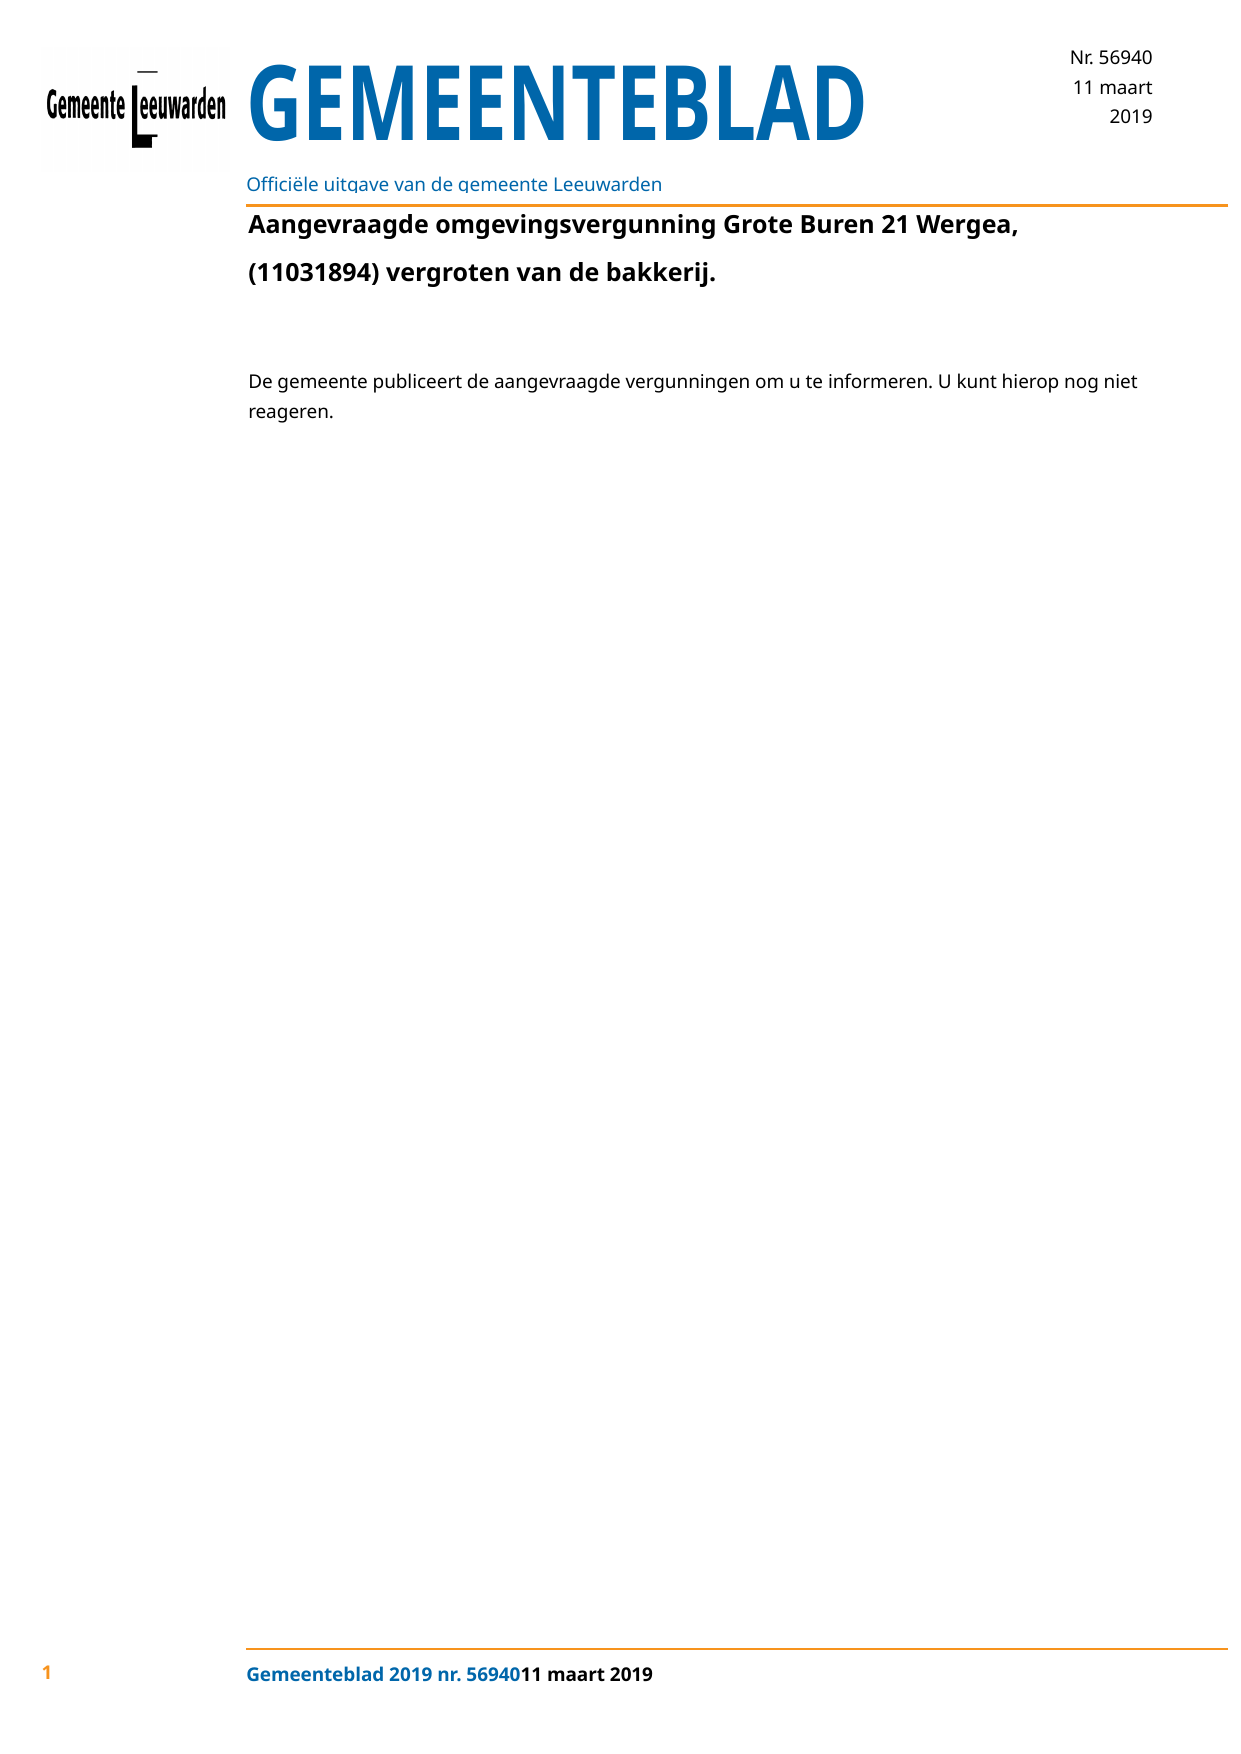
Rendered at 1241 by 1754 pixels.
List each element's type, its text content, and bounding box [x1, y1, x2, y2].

picture [41, 47, 231, 172]
text Aangevraagde omgevingsvergunning Grote Buren 21 Wergea, (11031894) vergroten van de bakkerij. [248, 207, 1152, 288]
text De gemeente publiceert de aangevraagde vergunningen om u te informeren. U kunt hierop nog niet reageren. [248, 368, 1152, 424]
